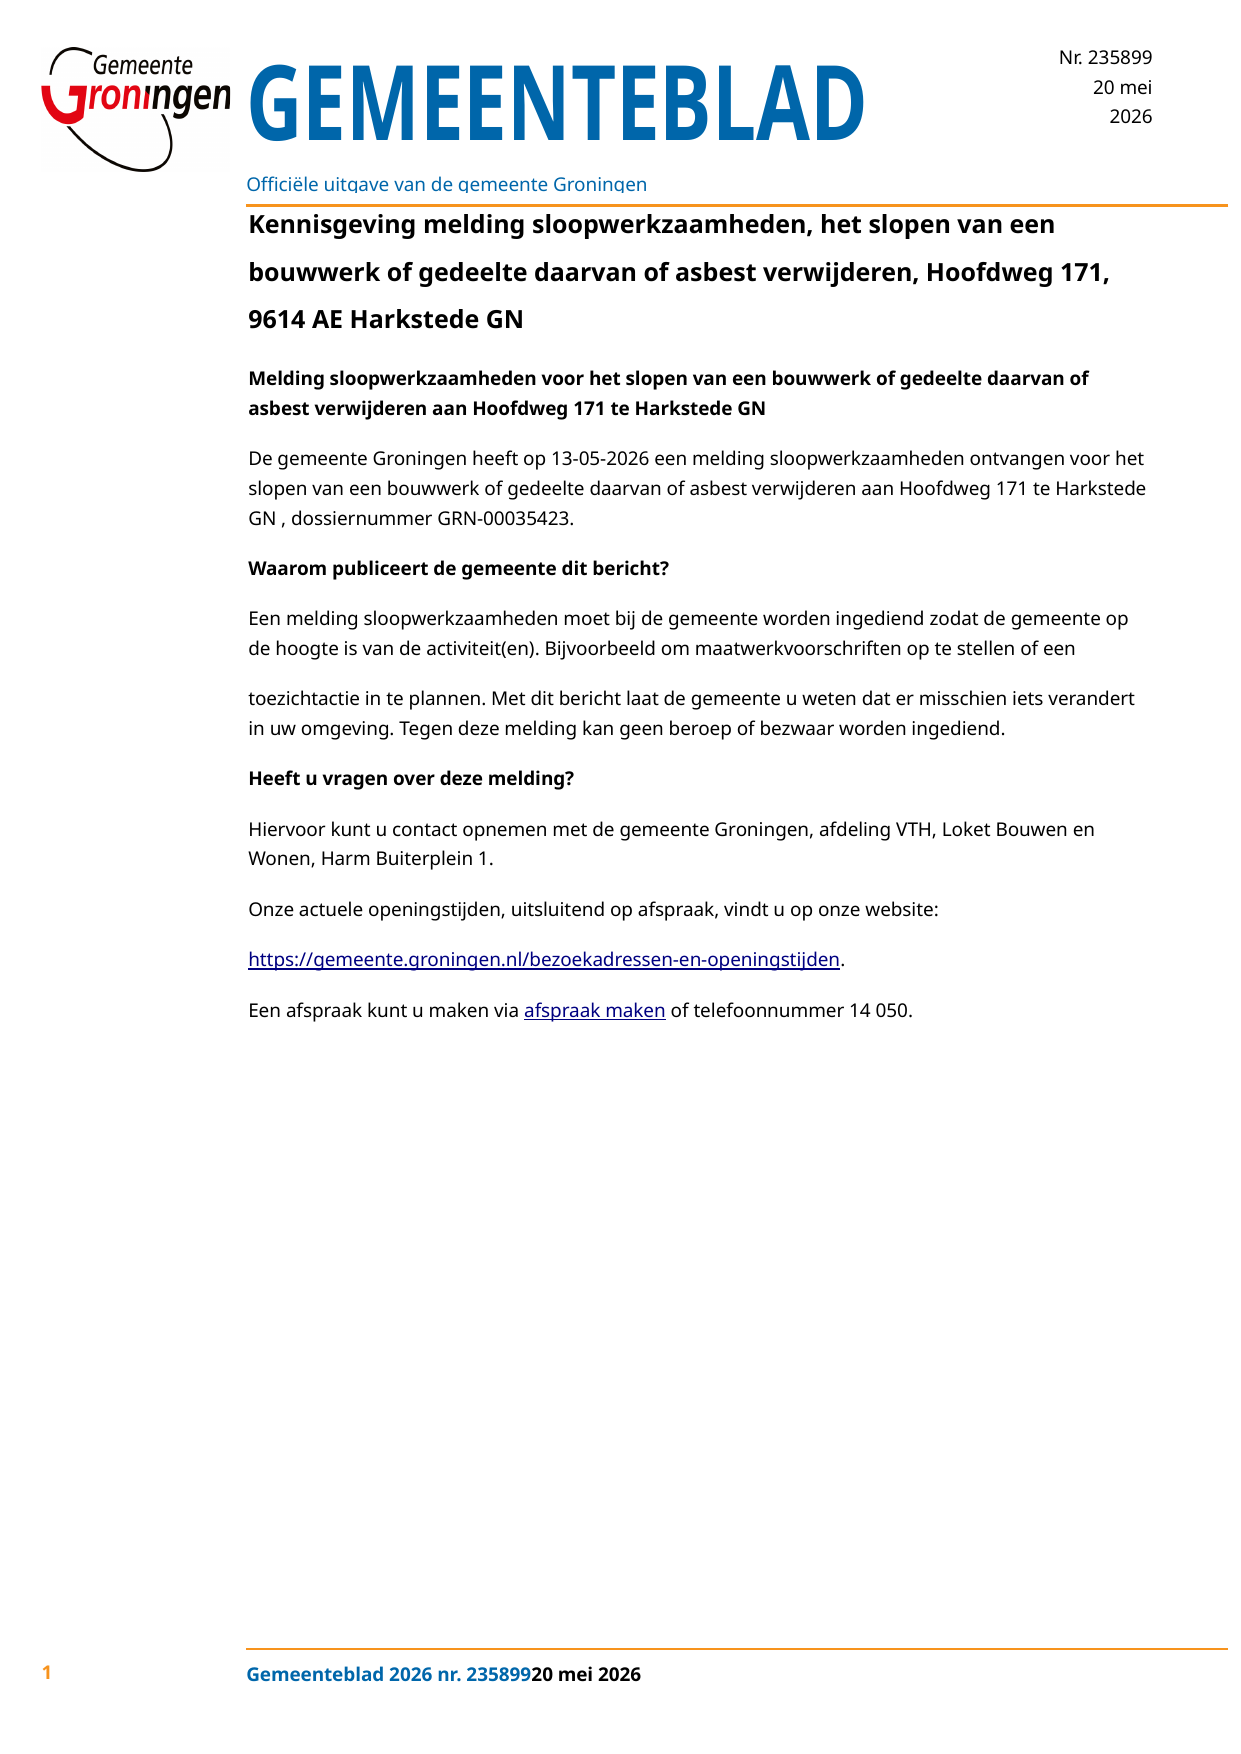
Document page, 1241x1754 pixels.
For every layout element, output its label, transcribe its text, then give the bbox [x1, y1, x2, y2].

text Melding sloopwerkzaamheden voor het slopen van een bouwwerk of gedeelte daarvan of asbest verwijderen aan Hoofdweg 171 te Harkstede GN [248, 366, 1152, 421]
text Een melding sloopwerkzaamheden moet bij de gemeente worden ingediend zodat de gemeente op de hoogte is van de activiteit(en). Bijvoorbeeld om maatwerkvoorschriften op te stellen of een [248, 606, 1152, 661]
text Waarom publiceert de gemeente dit bericht? [248, 555, 1152, 581]
text De gemeente Groningen heeft op 13-05-2026 een melding sloopwerkzaamheden ontvangen voor het slopen van een bouwwerk of gedeelte daarvan of asbest verwijderen aan Hoofdweg 171 te Harkstede GN , dossiernummer GRN-00035423. [248, 446, 1152, 530]
text Hiervoor kunt u contact opnemen met de gemeente Groningen, afdeling VTH, Loket Bouwen en Wonen, Harm Buiterplein 1. [248, 816, 1152, 871]
text toezichtactie in te plannen. Met dit bericht laat de gemeente u weten dat er misschien iets verandert in uw omgeving. Tegen deze melding kan geen beroep of bezwaar worden ingediend. [248, 686, 1152, 741]
text Een afspraak kunt u maken via afspraak maken of telefoonnummer 14 050. [248, 997, 1152, 1022]
text https://gemeente.groningen.nl/bezoekadressen-en-openingstijden. [248, 946, 1152, 972]
picture [41, 47, 231, 172]
text Onze actuele openingstijden, uitsluitend op afspraak, vindt u op onze website: [248, 896, 1152, 922]
text Heeft u vragen over deze melding? [248, 766, 1152, 791]
text Kennisgeving melding sloopwerkzaamheden, het slopen van een bouwwerk of gedeelte daarvan of asbest verwijderen, Hoofdweg 171, 9614 AE Harkstede GN [248, 207, 1152, 336]
